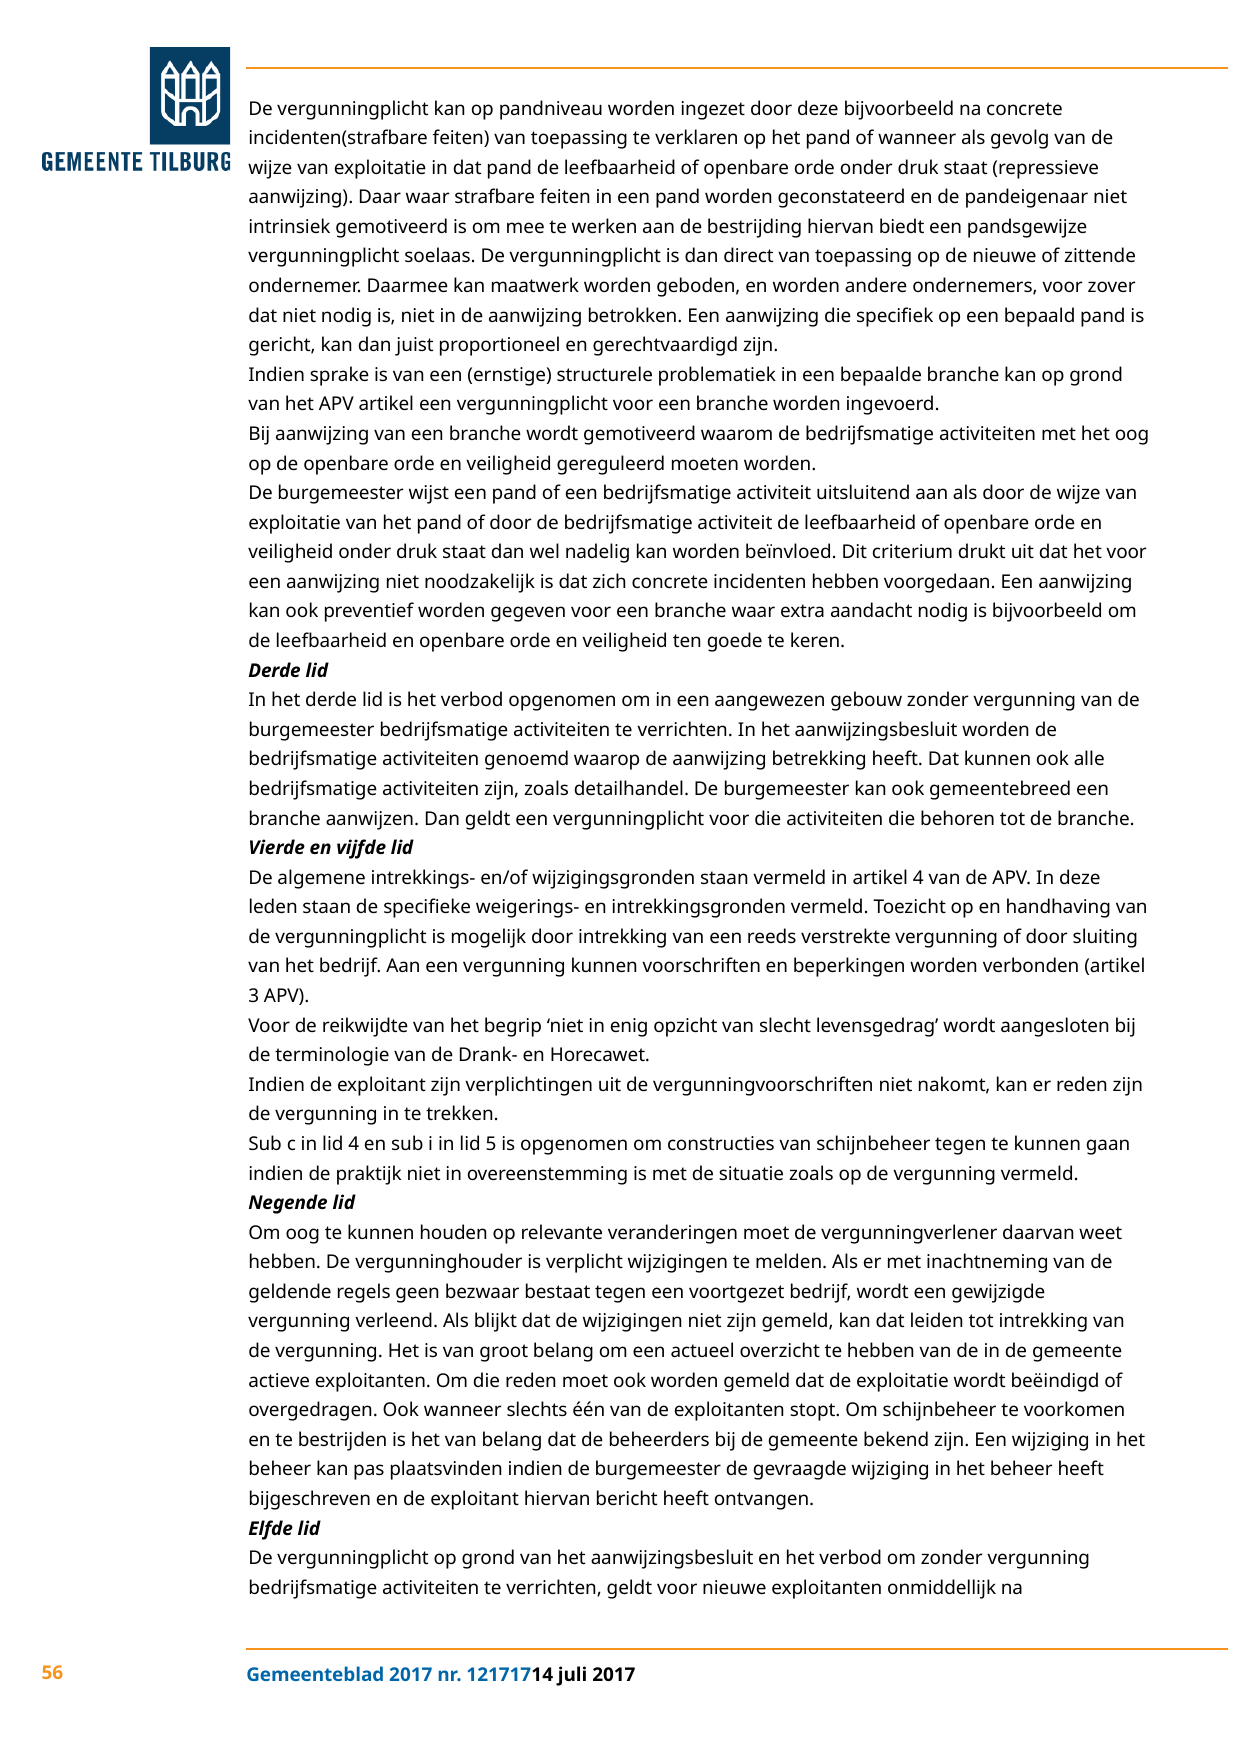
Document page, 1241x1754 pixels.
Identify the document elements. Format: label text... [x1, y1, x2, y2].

text De vergunningplicht op grond van het aanwijzingsbesluit en het verbod om zonder vergunning bedrijfsmatige activiteiten te verrichten, geldt voor nieuwe exploitanten onmiddellijk na [248, 1544, 1152, 1600]
text De vergunningplicht kan op pandniveau worden ingezet door deze bijvoorbeeld na concrete incidenten(strafbare feiten) van toepassing te verklaren op het pand of wanneer als gevolg van de wijze van exploitatie in dat pand de leefbaarheid of openbare orde onder druk staat (repressieve aanwijzing). Daar waar strafbare feiten in een pand worden geconstateerd en de pandeigenaar niet intrinsiek gemotiveerd is om mee te werken aan de bestrijding hiervan biedt een pandsgewijze vergunningplicht soelaas. De vergunningplicht is dan direct van toepassing op de nieuwe of zittende ondernemer. Daarmee kan maatwerk worden geboden, en worden andere ondernemers, voor zover dat niet nodig is, niet in de aanwijzing betrokken. Een aanwijzing die specifiek op een bepaald pand is gericht, kan dan juist proportioneel en gerechtvaardigd zijn. [248, 95, 1152, 357]
text Vierde en vijfde lid [248, 834, 1152, 860]
picture [41, 47, 231, 172]
text Voor de reikwijdte van het begrip ‘niet in enig opzicht van slecht levensgedrag’ wordt aangesloten bij de terminologie van de Drank- en Horecawet. [248, 1012, 1152, 1067]
text Bij aanwijzing van een branche wordt gemotiveerd waarom de bedrijfsmatige activiteiten met het oog op de openbare orde en veiligheid gereguleerd moeten worden. [248, 420, 1152, 476]
text Indien de exploitant zijn verplichtingen uit de vergunningvoorschriften niet nakomt, kan er reden zijn de vergunning in te trekken. [248, 1071, 1152, 1126]
text De burgemeester wijst een pand of een bedrijfsmatige activiteit uitsluitend aan als door de wijze van exploitatie van het pand of door de bedrijfsmatige activiteit de leefbaarheid of openbare orde en veiligheid onder druk staat dan wel nadelig kan worden beïnvloed. Dit criterium drukt uit dat het voor een aanwijzing niet noodzakelijk is dat zich concrete incidenten hebben voorgedaan. Een aanwijzing kan ook preventief worden gegeven voor een branche waar extra aandacht nodig is bijvoorbeeld om de leefbaarheid en openbare orde en veiligheid ten goede te keren. [248, 479, 1152, 653]
text Elfde lid [248, 1515, 1152, 1541]
text Om oog te kunnen houden op relevante veranderingen moet de vergunningverlener daarvan weet hebben. De vergunninghouder is verplicht wijzigingen te melden. Als er met inachtneming van de geldende regels geen bezwaar bestaat tegen een voortgezet bedrijf, wordt een gewijzigde vergunning verleend. Als blijkt dat de wijzigingen niet zijn gemeld, kan dat leiden tot intrekking van de vergunning. Het is van groot belang om een actueel overzicht te hebben van de in de gemeente actieve exploitanten. Om die reden moet ook worden gemeld dat de exploitatie wordt beëindigd of overgedragen. Ook wanneer slechts één van de exploitanten stopt. Om schijnbeheer te voorkomen en te bestrijden is het van belang dat de beheerders bij de gemeente bekend zijn. Een wijziging in het beheer kan pas plaatsvinden indien de burgemeester de gevraagde wijziging in het beheer heeft bijgeschreven en de exploitant hiervan bericht heeft ontvangen. [248, 1219, 1152, 1511]
text De algemene intrekkings- en/of wijzigingsgronden staan vermeld in artikel 4 van de APV. In deze leden staan de specifieke weigerings- en intrekkingsgronden vermeld. Toezicht op en handhaving van de vergunningplicht is mogelijk door intrekking van een reeds verstrekte vergunning of door sluiting van het bedrijf. Aan een vergunning kunnen voorschriften en beperkingen worden verbonden (artikel 3 APV). [248, 864, 1152, 1008]
text Derde lid [248, 657, 1152, 683]
text Negende lid [248, 1189, 1152, 1215]
text Indien sprake is van een (ernstige) structurele problematiek in een bepaalde branche kan op grond van het APV artikel een vergunningplicht voor een branche worden ingevoerd. [248, 361, 1152, 416]
text Sub c in lid 4 en sub i in lid 5 is opgenomen om constructies van schijnbeheer tegen te kunnen gaan indien de praktijk niet in overeenstemming is met de situatie zoals op de vergunning vermeld. [248, 1130, 1152, 1186]
text In het derde lid is het verbod opgenomen om in een aangewezen gebouw zonder vergunning van de burgemeester bedrijfsmatige activiteiten te verrichten. In het aanwijzingsbesluit worden de bedrijfsmatige activiteiten genoemd waarop de aanwijzing betrekking heeft. Dat kunnen ook alle bedrijfsmatige activiteiten zijn, zoals detailhandel. De burgemeester kan ook gemeentebreed een branche aanwijzen. Dan geldt een vergunningplicht voor die activiteiten die behoren tot de branche. [248, 686, 1152, 831]
